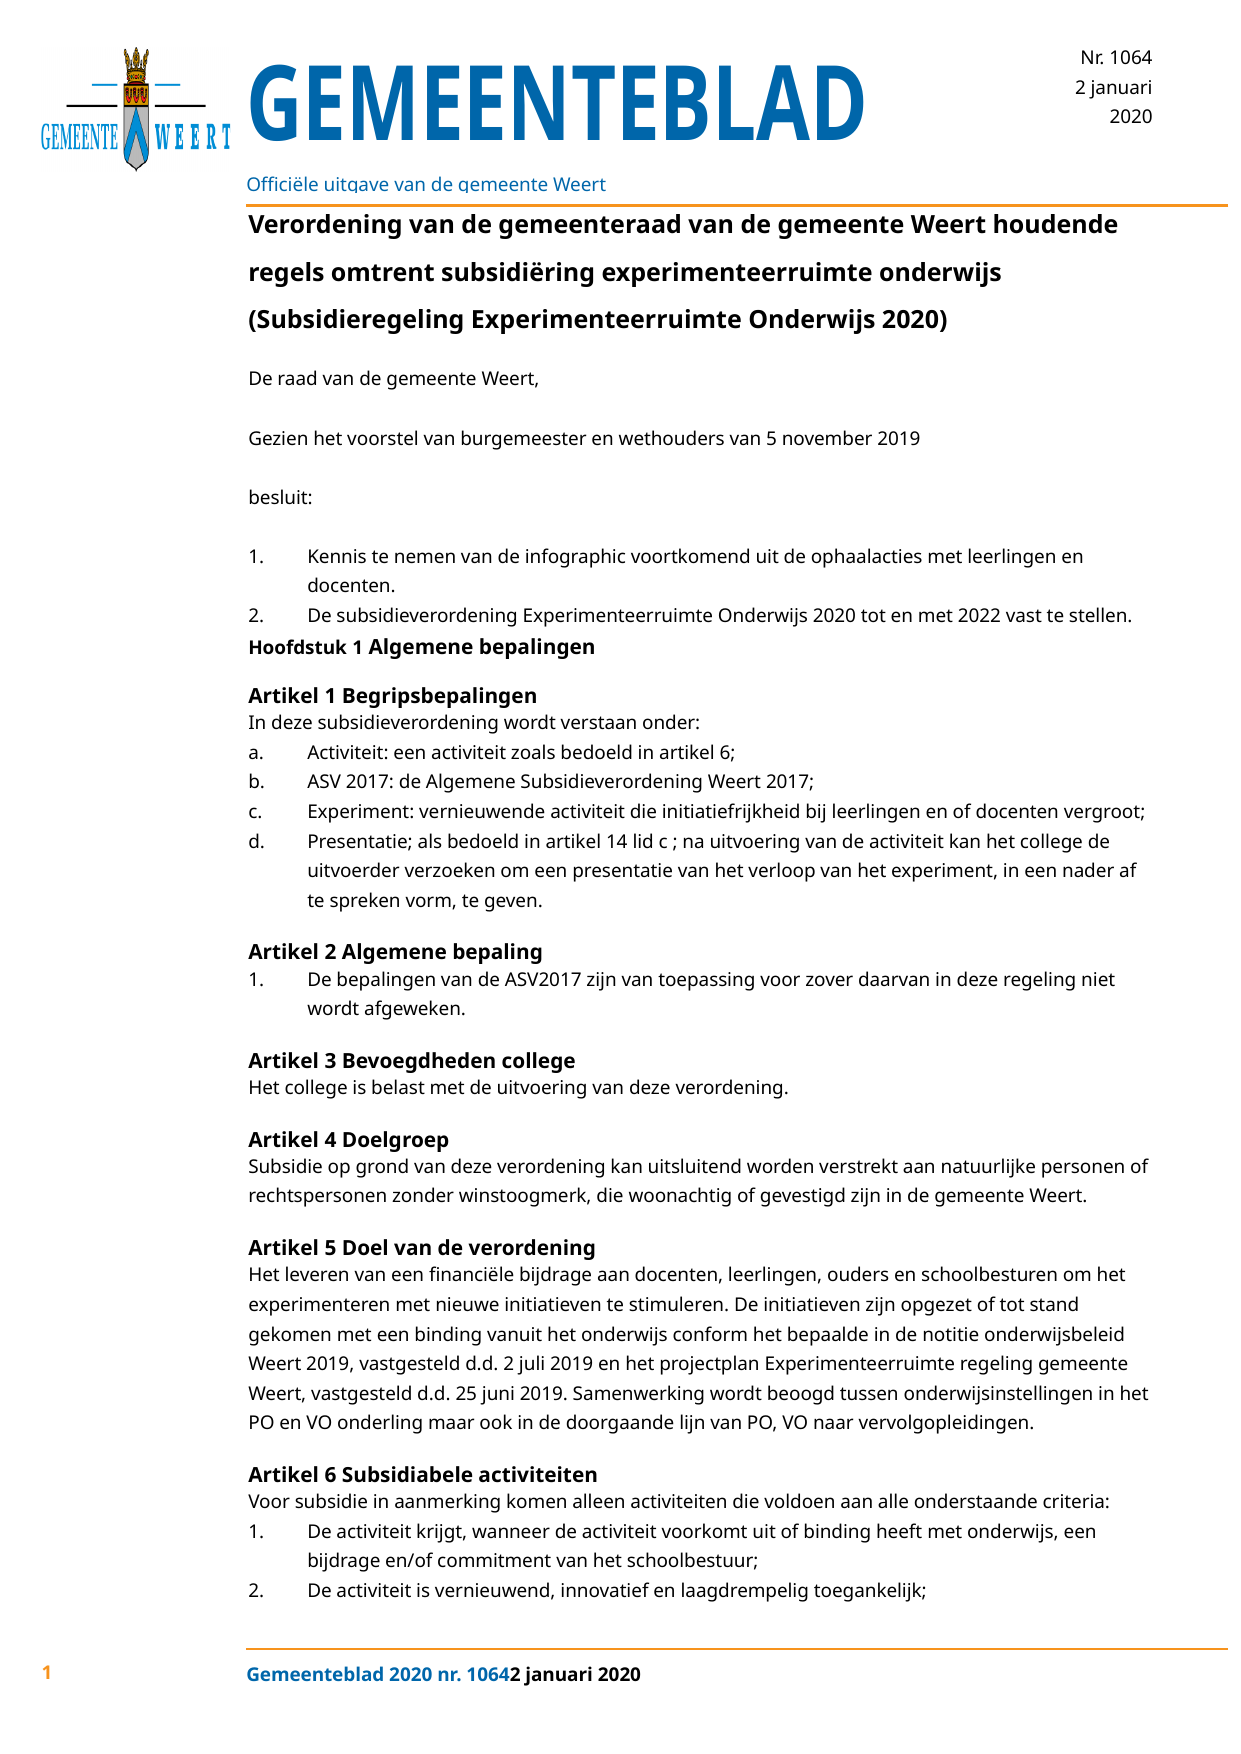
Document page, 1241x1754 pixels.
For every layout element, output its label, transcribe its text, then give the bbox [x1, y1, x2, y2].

text Artikel 2 Algemene bepaling [248, 937, 1152, 966]
list De activiteit krijgt, wanneer de activiteit voorkomt uit of binding heeft met onderwijs, een bijdrage en/of commitment van het schoolbestuur; [248, 1518, 1152, 1573]
text De raad van de gemeente Weert, [248, 366, 1152, 391]
text Artikel 4 Doelgroep [248, 1125, 1152, 1153]
list Kennis te nemen van de infographic voortkomend uit de ophaalacties met leerlingen en docenten. [248, 543, 1152, 598]
list ASV 2017: de Algemene Subsidieverordening Weert 2017; [248, 769, 1152, 794]
text Voor subsidie in aanmerking komen alleen activiteiten die voldoen aan alle onderstaande criteria: [248, 1488, 1152, 1514]
text Subsidie op grond van deze verordening kan uitsluitend worden verstrekt aan natuurlijke personen of rechtspersonen zonder winstoogmerk, die woonachtig of gevestigd zijn in de gemeente Weert. [248, 1153, 1152, 1208]
text Verordening van de gemeenteraad van de gemeente Weert houdende regels omtrent subsidiëring experimenteerruimte onderwijs (Subsidieregeling Experimenteerruimte Onderwijs 2020) [248, 207, 1152, 336]
text Artikel 5 Doel van de verordening [248, 1233, 1152, 1262]
text Het college is belast met de uitvoering van deze verordening. [248, 1074, 1152, 1100]
list Presentatie; als bedoeld in artikel 14 lid c ; na uitvoering van de activiteit kan het college de uitvoerder verzoeken om een presentatie van het verloop van het experiment, in een nader af te spreken vorm, te geven. [248, 828, 1152, 913]
text Artikel 3 Bevoegdheden college [248, 1046, 1152, 1074]
text Artikel 1 Begripsbepalingen [248, 681, 1152, 709]
list Activiteit: een activiteit zoals bedoeld in artikel 6; [248, 739, 1152, 765]
list De activiteit is vernieuwend, innovatief en laagdrempelig toegankelijk; [248, 1577, 1152, 1603]
text Gezien het voorstel van burgemeester en wethouders van 5 november 2019 [248, 425, 1152, 450]
picture [41, 47, 231, 172]
list De bepalingen van de ASV2017 zijn van toepassing voor zover daarvan in deze regeling niet wordt afgeweken. [248, 966, 1152, 1021]
text In deze subsidieverordening wordt verstaan onder: [248, 709, 1152, 735]
text besluit: [248, 484, 1152, 509]
list Experiment: vernieuwende activiteit die initiatiefrijkheid bij leerlingen en of docenten vergroot; [248, 798, 1152, 824]
text Hoofdstuk 1 Algemene bepalingen [248, 632, 1152, 660]
list De subsidieverordening Experimenteerruimte Onderwijs 2020 tot en met 2022 vast te stellen. [248, 602, 1152, 628]
text Het leveren van een financiële bijdrage aan docenten, leerlingen, ouders en schoolbesturen om het experimenteren met nieuwe initiatieven te stimuleren. De initiatieven zijn opgezet of tot stand gekomen met een binding vanuit het onderwijs conform het bepaalde in de notitie onderwijsbeleid Weert 2019, vastgesteld d.d. 2 juli 2019 en het projectplan Experimenteerruimte regeling gemeente Weert, vastgesteld d.d. 25 juni 2019. Samenwerking wordt beoogd tussen onderwijsinstellingen in het PO en VO onderling maar ook in de doorgaande lijn van PO, VO naar vervolgopleidingen. [248, 1262, 1152, 1435]
text Artikel 6 Subsidiabele activiteiten [248, 1460, 1152, 1488]
